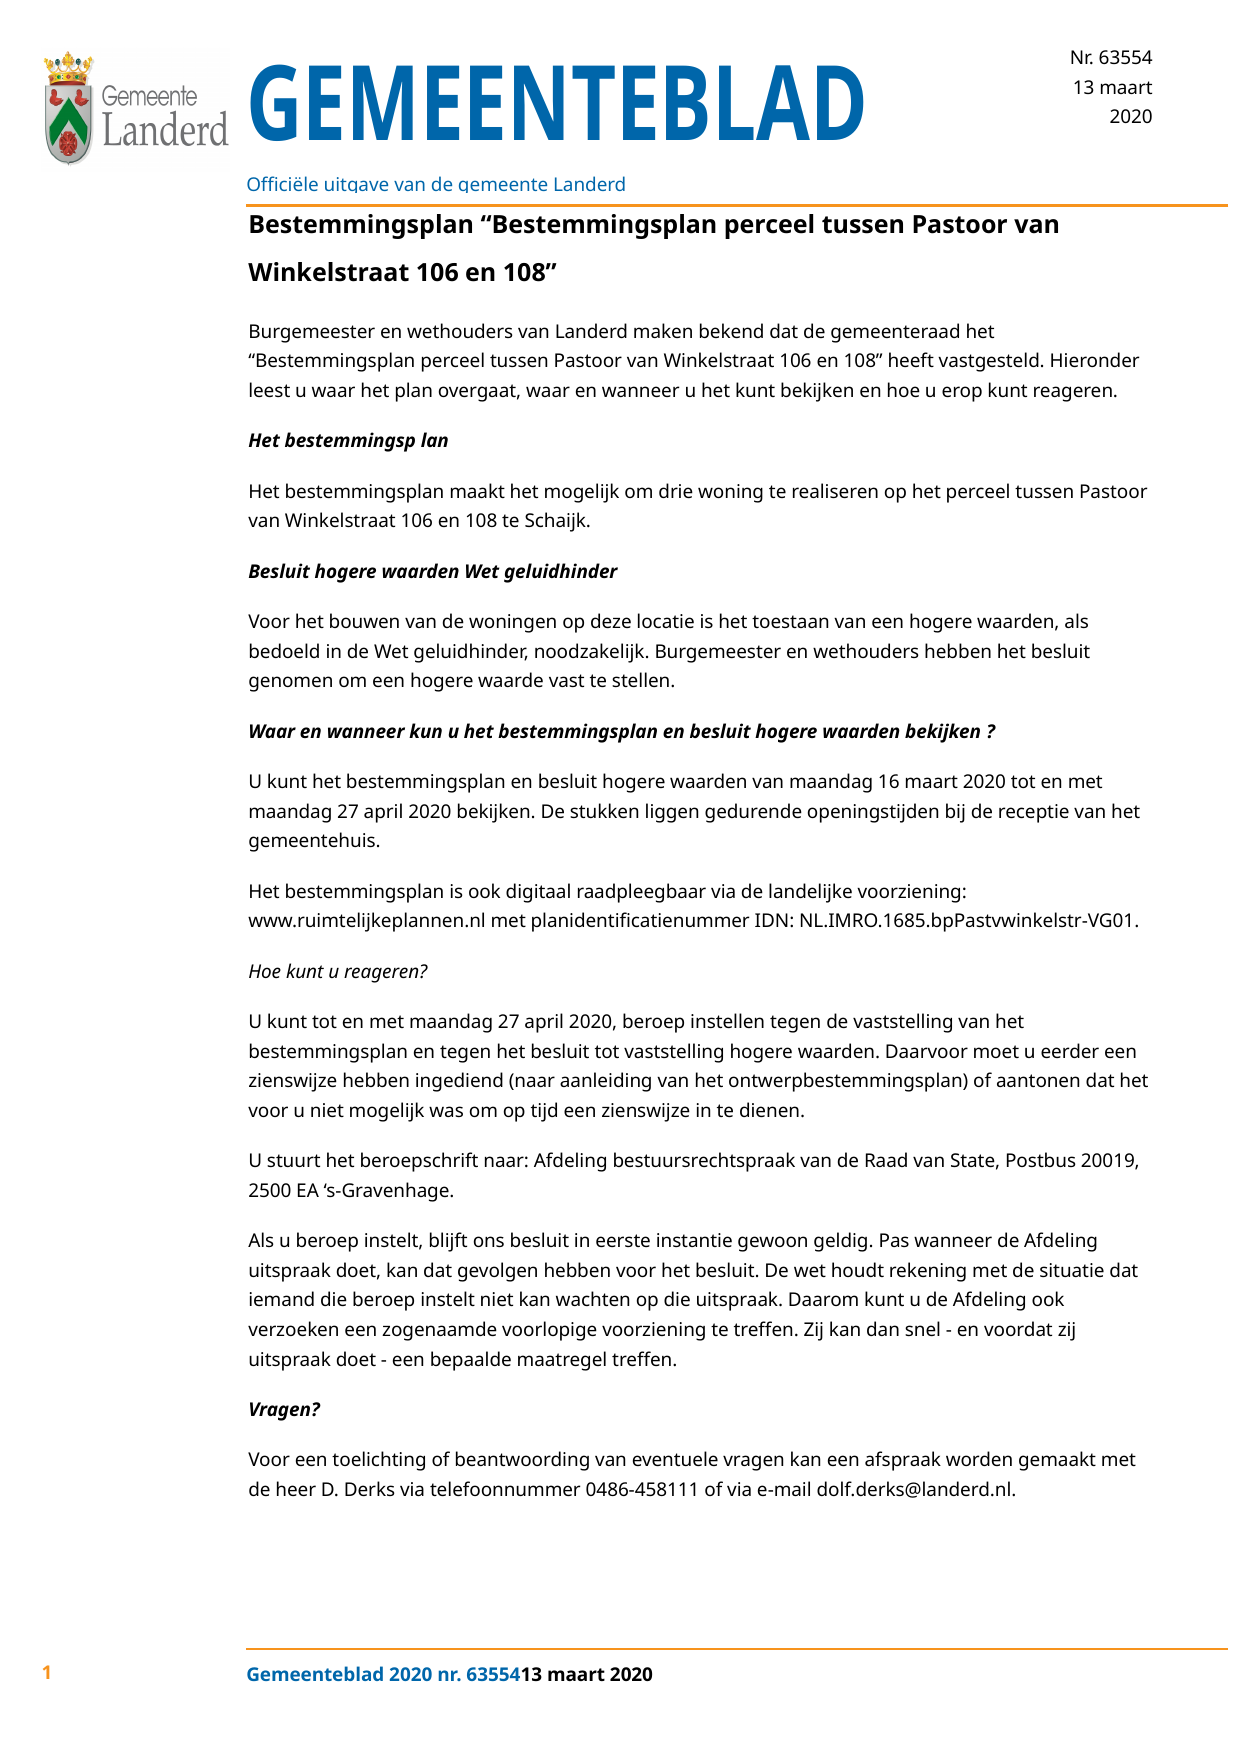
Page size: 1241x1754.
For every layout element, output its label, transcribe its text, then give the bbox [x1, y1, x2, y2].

text Bestemmingsplan “Bestemmingsplan perceel tussen Pastoor van Winkelstraat 106 en 108” [248, 207, 1152, 288]
text Als u beroep instelt, blijft ons besluit in eerste instantie gewoon geldig. Pas wanneer de Afdeling uitspraak doet, kan dat gevolgen hebben voor het besluit. De wet houdt rekening met de situatie dat iemand die beroep instelt niet kan wachten op die uitspraak. Daarom kunt u de Afdeling ook verzoeken een zogenaamde voorlopige voorziening te treffen. Zij kan dan snel - en voordat zij uitspraak doet - een bepaalde maatregel treffen. [248, 1227, 1152, 1372]
text Waar en wanneer kun u het bestemmingsplan en besluit hogere waarden bekijken ? [248, 718, 1152, 744]
text Vragen? [248, 1396, 1152, 1422]
text U kunt het bestemmingsplan en besluit hogere waarden van maandag 16 maart 2020 tot en met maandag 27 april 2020 bekijken. De stukken liggen gedurende openingstijden bij de receptie van het gemeentehuis. [248, 768, 1152, 853]
text Het bestemmingsp lan [248, 427, 1152, 453]
picture [41, 47, 231, 172]
text Voor het bouwen van de woningen op deze locatie is het toestaan van een hogere waarden, als bedoeld in de Wet geluidhinder, noodzakelijk. Burgemeester en wethouders hebben het besluit genomen om een hogere waarde vast te stellen. [248, 608, 1152, 693]
text Het bestemmingsplan maakt het mogelijk om drie woning te realiseren op het perceel tussen Pastoor van Winkelstraat 106 en 108 te Schaijk. [248, 478, 1152, 533]
text Het bestemmingsplan is ook digitaal raadpleegbaar via de landelijke voorziening: www.ruimtelijkeplannen.nl met planidentificatienummer IDN: NL.IMRO.1685.bpPastvwinkelstr-VG01. [248, 878, 1152, 933]
text U stuurt het beroepschrift naar: Afdeling bestuursrechtspraak van de Raad van State, Postbus 20019, 2500 EA ‘s-Gravenhage. [248, 1147, 1152, 1203]
text Hoe kunt u reageren? [248, 958, 1152, 984]
text Besluit hogere waarden Wet geluidhinder [248, 558, 1152, 584]
text U kunt tot en met maandag 27 april 2020, beroep instellen tegen de vaststelling van het bestemmingsplan en tegen het besluit tot vaststelling hogere waarden. Daarvoor moet u eerder een zienswijze hebben ingediend (naar aanleiding van het ontwerpbestemmingsplan) of aantonen dat het voor u niet mogelijk was om op tijd een zienswijze in te dienen. [248, 1008, 1152, 1123]
text Burgemeester en wethouders van Landerd maken bekend dat de gemeenteraad het “Bestemmingsplan perceel tussen Pastoor van Winkelstraat 106 en 108” heeft vastgesteld. Hieronder leest u waar het plan overgaat, waar en wanneer u het kunt bekijken en hoe u erop kunt reageren. [248, 318, 1152, 403]
text Voor een toelichting of beantwoording van eventuele vragen kan een afspraak worden gemaakt met de heer D. Derks via telefoonnummer 0486-458111 of via e-mail dolf.derks@landerd.nl. [248, 1447, 1152, 1502]
